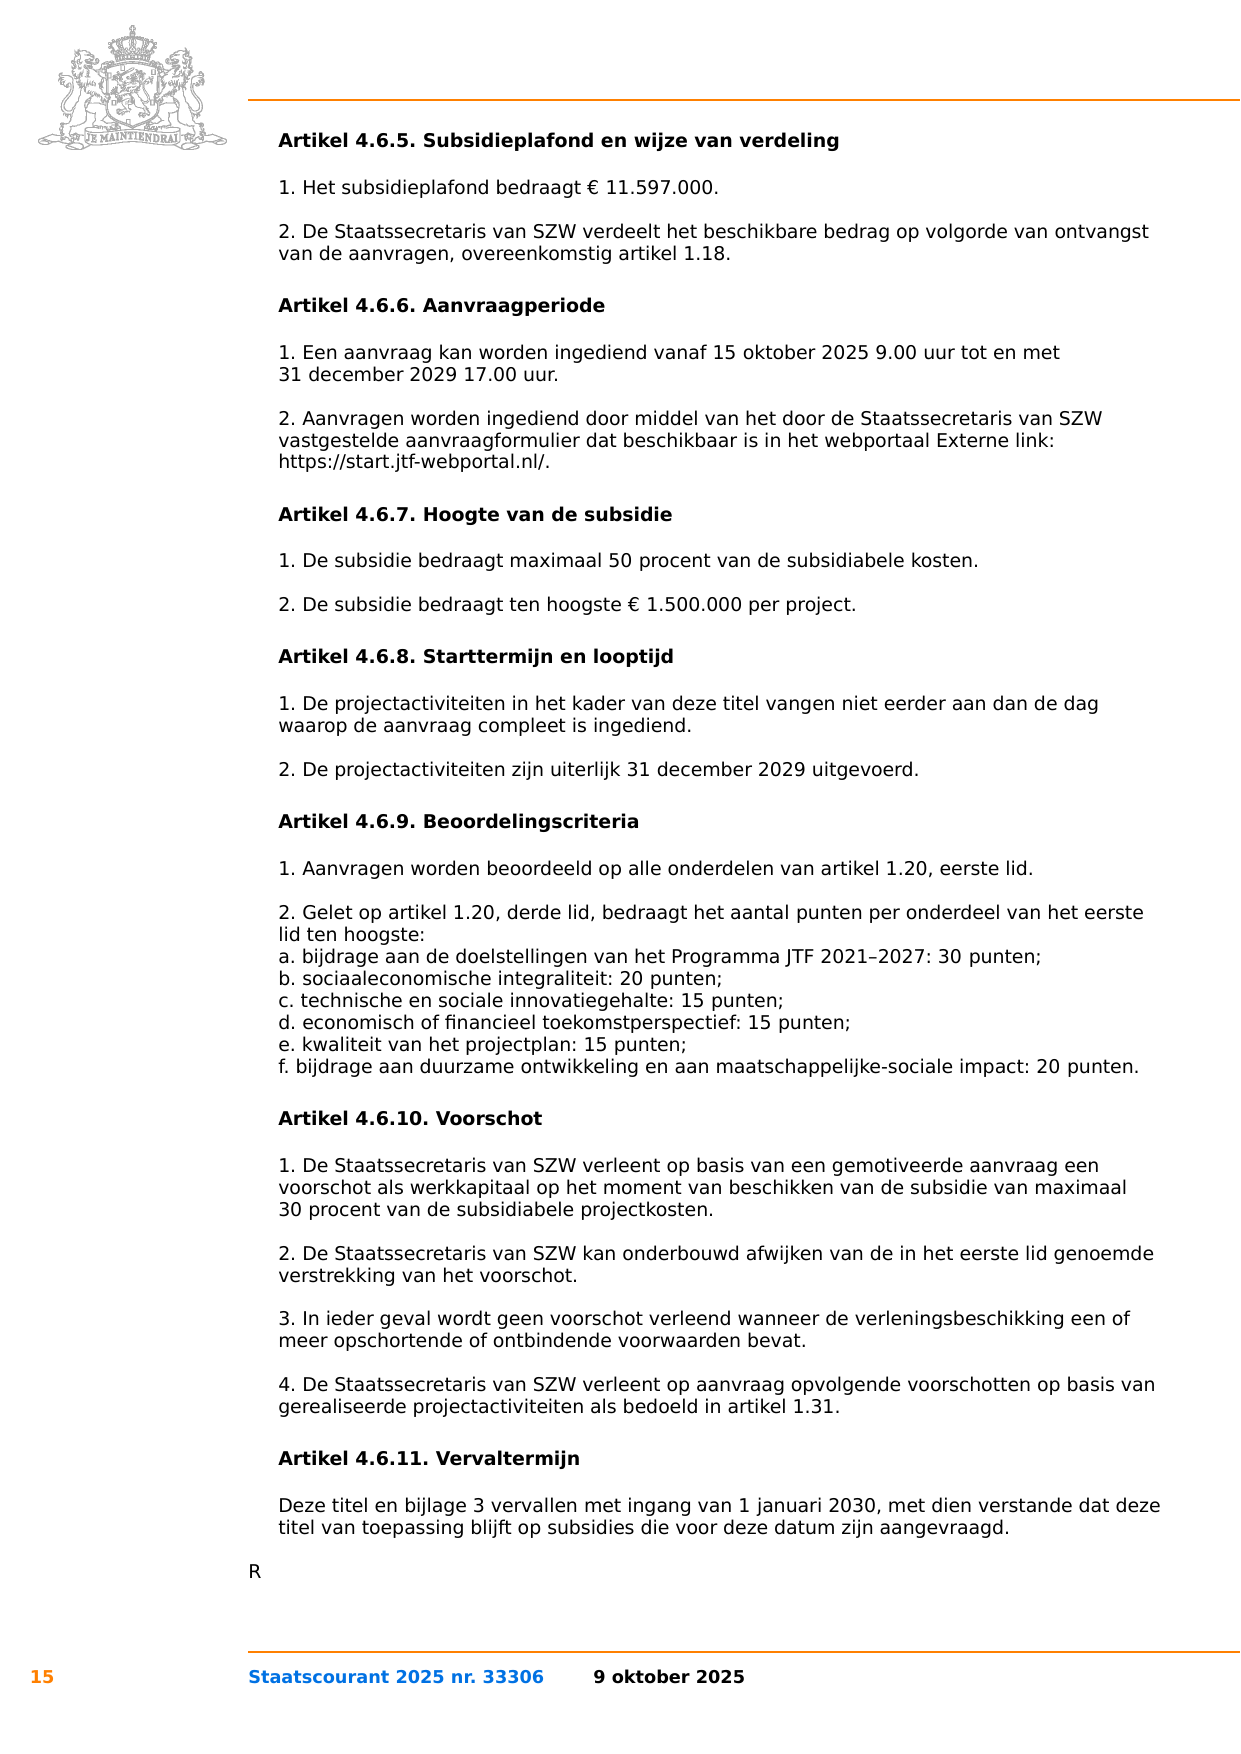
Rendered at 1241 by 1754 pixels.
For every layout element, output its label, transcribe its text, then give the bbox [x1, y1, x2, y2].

text c. technische en sociale innovatiegehalte: 15 punten; [278, 990, 1163, 1012]
text 2. Aanvragen worden ingediend door middel van het door de Staatssecretaris van SZW vastgestelde aanvraagformulier dat beschikbaar is in het webportaal Externe link: https://start.jtf-webportal.nl/. [278, 407, 1163, 473]
text 2. Gelet op artikel 1.20, derde lid, bedraagt het aantal punten per onderdeel van het eerste lid ten hoogste: [278, 902, 1163, 946]
subtitle Artikel 4.6.8. Starttermijn en looptijd [278, 646, 1163, 668]
text R [248, 1561, 1163, 1583]
text 3. In ieder geval wordt geen voorschot verleend wanneer de verleningsbeschikking een of meer opschortende of ontbindende voorwaarden bevat. [278, 1308, 1163, 1352]
text 4. De Staatssecretaris van SZW verleent op aanvraag opvolgende voorschotten op basis van gerealiseerde projectactiviteiten als bedoeld in artikel 1.31. [278, 1374, 1163, 1418]
text 1. Een aanvraag kan worden ingediend vanaf 15 oktober 2025 9.00 uur tot en met 31 december 2029 17.00 uur. [278, 342, 1163, 386]
subtitle Artikel 4.6.9. Beoordelingscriteria [278, 811, 1163, 833]
subtitle Artikel 4.6.10. Voorschot [278, 1108, 1163, 1130]
picture [38, 25, 227, 150]
text 2. De subsidie bedraagt ten hoogste € 1.500.000 per project. [278, 594, 1163, 616]
text 1. De subsidie bedraagt maximaal 50 procent van de subsidiabele kosten. [278, 550, 1163, 572]
subtitle Artikel 4.6.6. Aanvraagperiode [278, 295, 1163, 317]
text d. economisch of financieel toekomstperspectief: 15 punten; [278, 1012, 1163, 1034]
subtitle Artikel 4.6.7. Hoogte van de subsidie [278, 503, 1163, 525]
text 1. De projectactiviteiten in het kader van deze titel vangen niet eerder aan dan de dag waarop de aanvraag compleet is ingediend. [278, 693, 1163, 737]
text 1. Het subsidieplafond bedraagt € 11.597.000. [278, 177, 1163, 199]
text 2. De Staatssecretaris van SZW verdeelt het beschikbare bedrag op volgorde van ontvangst van de aanvragen, overeenkomstig artikel 1.18. [278, 221, 1163, 265]
subtitle Artikel 4.6.11. Vervaltermijn [278, 1448, 1163, 1470]
text e. kwaliteit van het projectplan: 15 punten; [278, 1034, 1163, 1056]
text 1. Aanvragen worden beoordeeld op alle onderdelen van artikel 1.20, eerste lid. [278, 858, 1163, 880]
subtitle Artikel 4.6.5. Subsidieplafond en wijze van verdeling [278, 130, 1163, 152]
text 2. De projectactiviteiten zijn uiterlijk 31 december 2029 uitgevoerd. [278, 759, 1163, 781]
text 2. De Staatssecretaris van SZW kan onderbouwd afwijken van de in het eerste lid genoemde verstrekking van het voorschot. [278, 1242, 1163, 1286]
text f. bijdrage aan duurzame ontwikkeling en aan maatschappelijke-sociale impact: 20 punten. [278, 1056, 1163, 1078]
text Deze titel en bijlage 3 vervallen met ingang van 1 januari 2030, met dien verstande dat deze titel van toepassing blijft op subsidies die voor deze datum zijn aangevraagd. [278, 1495, 1163, 1539]
text b. sociaaleconomische integraliteit: 20 punten; [278, 968, 1163, 990]
text 1. De Staatssecretaris van SZW verleent op basis van een gemotiveerde aanvraag een voorschot als werkkapitaal op het moment van beschikken van de subsidie van maximaal 30 procent van de subsidiabele projectkosten. [278, 1155, 1163, 1221]
text a. bijdrage aan de doelstellingen van het Programma JTF 2021–2027: 30 punten; [278, 946, 1163, 968]
